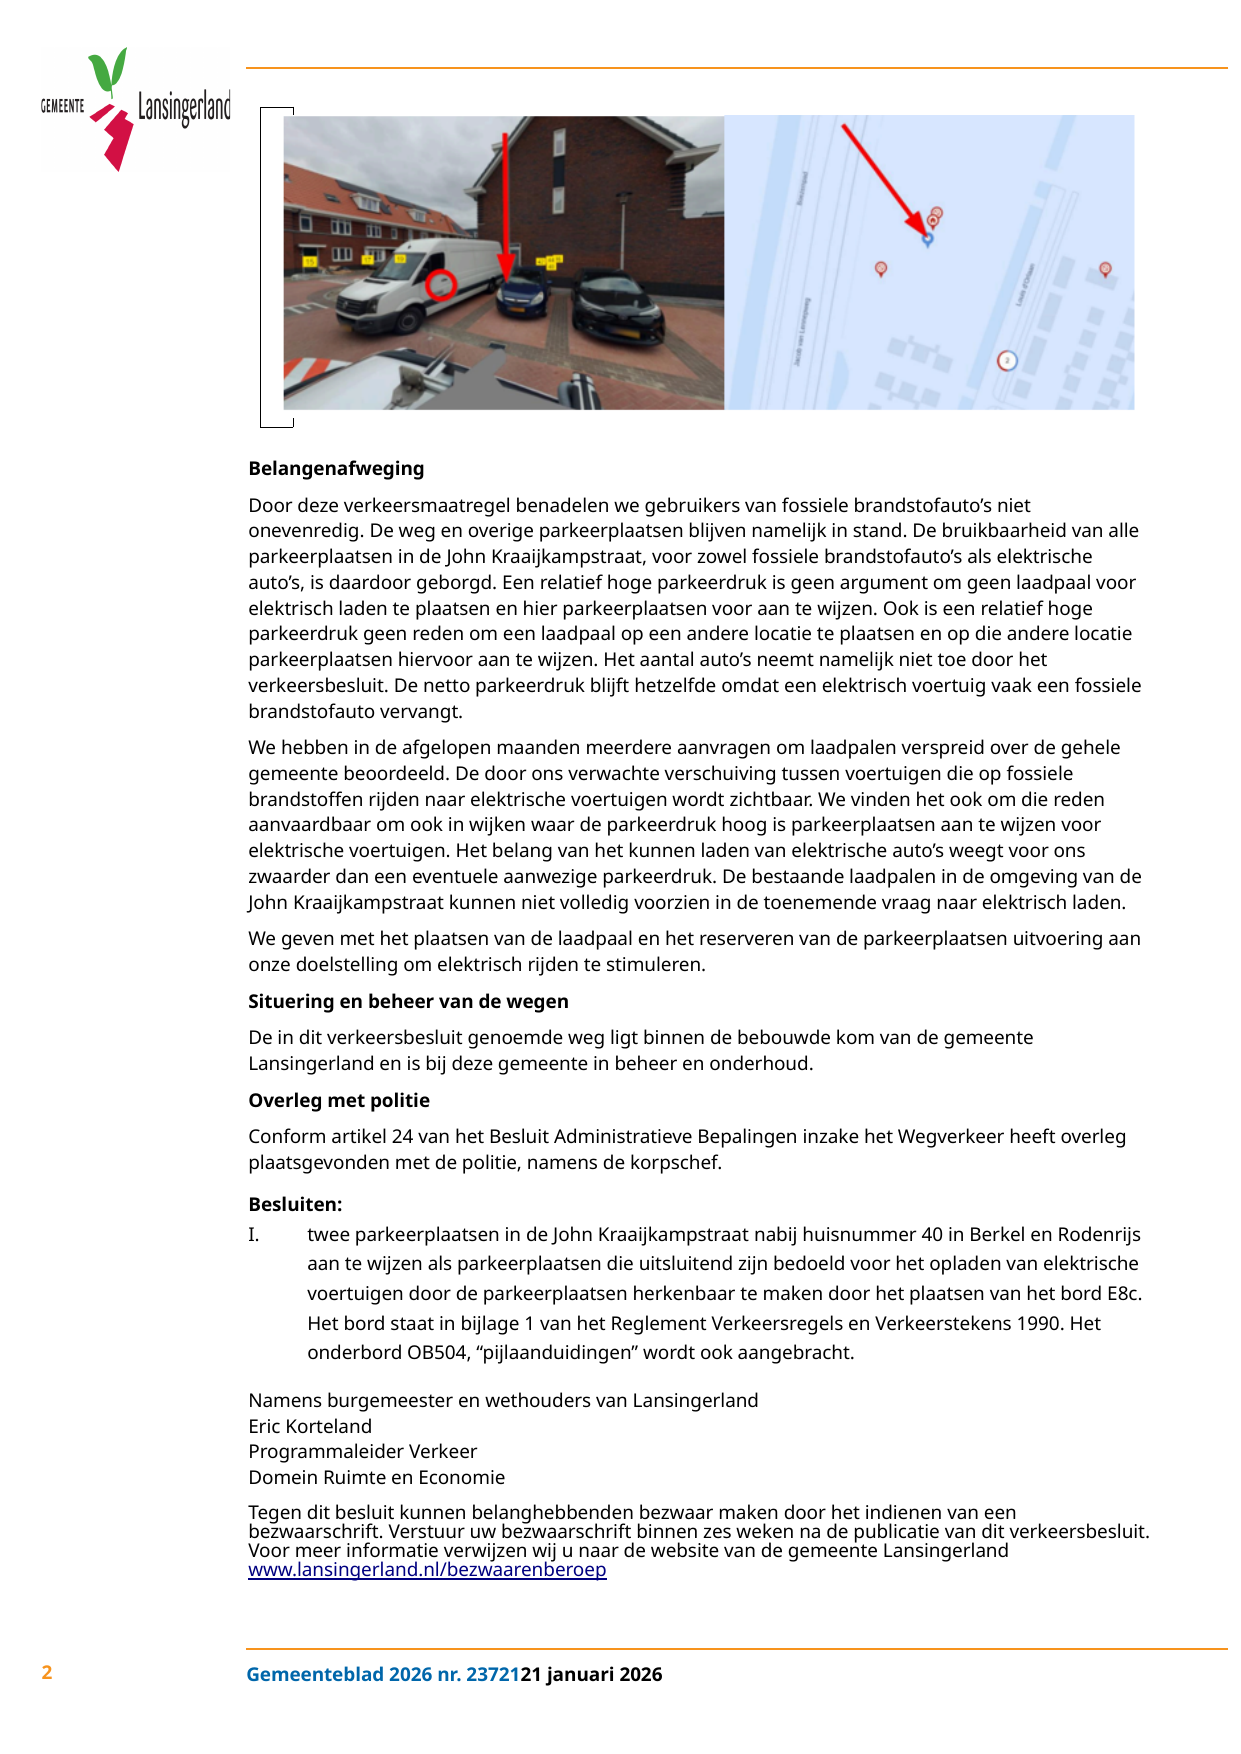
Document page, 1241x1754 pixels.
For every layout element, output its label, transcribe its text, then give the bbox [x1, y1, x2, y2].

list twee parkeerplaatsen in de John Kraaijkampstraat nabij huisnummer 40 in Berkel en Rodenrijs aan te wijzen als parkeerplaatsen die uitsluitend zijn bedoeld voor het opladen van elektrische voertuigen door de parkeerplaatsen herkenbaar te maken door het plaatsen van het bord E8c. Het bord staat in bijlage 1 van het Reglement Verkeersregels en Verkeerstekens 1990. Het onderbord OB504, “pijlaanduidingen” wordt ook aangebracht. [248, 1221, 1152, 1365]
text Namens burgemeester en wethouders van Lansingerland [248, 1387, 1152, 1413]
picture [41, 47, 231, 172]
text Situering en beheer van de wegen [248, 988, 1152, 1014]
text Conform artikel 24 van het Besluit Administratieve Bepalingen inzake het Wegverkeer heeft overleg plaatsgevonden met de politie, namens de korpschef. [248, 1124, 1152, 1175]
text Tegen dit besluit kunnen belanghebbenden bezwaar maken door het indienen van een bezwaarschrift. Verstuur uw bezwaarschrift binnen zes weken na de publicatie van dit verkeersbesluit. Voor meer informatie verwijzen wij u naar de website van de gemeente Lansingerland www.lansingerland.nl/bezwaarenberoep [248, 1504, 1152, 1581]
text Overleg met politie [248, 1087, 1152, 1113]
text Programmaleider Verkeer [248, 1438, 1152, 1464]
text Besluiten: [248, 1191, 1152, 1217]
text Eric Korteland [248, 1413, 1152, 1438]
text We hebben in de afgelopen maanden meerdere aanvragen om laadpalen verspreid over de gehele gemeente beoordeeld. De door ons verwachte verschuiving tussen voertuigen die op fossiele brandstoffen rijden naar elektrische voertuigen wordt zichtbaar. We vinden het ook om die reden aanvaardbaar om ook in wijken waar de parkeerdruk hoog is parkeerplaatsen aan te wijzen voor elektrische voertuigen. Het belang van het kunnen laden van elektrische auto’s weegt voor ons zwaarder dan een eventuele aanwezige parkeerdruk. De bestaande laadpalen in de omgeving van de John Kraaijkampstraat kunnen niet volledig voorzien in de toenemende vraag naar elektrisch laden. [248, 734, 1152, 914]
text De in dit verkeersbesluit genoemde weg ligt binnen de bebouwde kom van de gemeente Lansingerland en is bij deze gemeente in beheer en onderhoud. [248, 1024, 1152, 1076]
text Door deze verkeersmaatregel benadelen we gebruikers van fossiele brandstofauto’s niet onevenredig. De weg en overige parkeerplaatsen blijven namelijk in stand. De bruikbaarheid van alle parkeerplaatsen in de John Kraaijkampstraat, voor zowel fossiele brandstofauto’s als elektrische auto’s, is daardoor geborgd. Een relatief hoge parkeerdruk is geen argument om geen laadpaal voor elektrisch laden te plaatsen en hier parkeerplaatsen voor aan te wijzen. Ook is een relatief hoge parkeerdruk geen reden om een laadpaal op een andere locatie te plaatsen en op die andere locatie parkeerplaatsen hiervoor aan te wijzen. Het aantal auto’s neemt namelijk niet toe door het verkeersbesluit. De netto parkeerdruk blijft hetzelfde omdat een elektrisch voertuig vaak een fossiele brandstofauto vervangt. [248, 492, 1152, 723]
picture [268, 115, 1173, 418]
text Belangenafweging [248, 455, 1152, 481]
text We geven met het plaatsen van de laadpaal en het reserveren van de parkeerplaatsen uitvoering aan onze doelstelling om elektrisch rijden te stimuleren. [248, 926, 1152, 977]
text Domein Ruimte en Economie [248, 1464, 1152, 1490]
